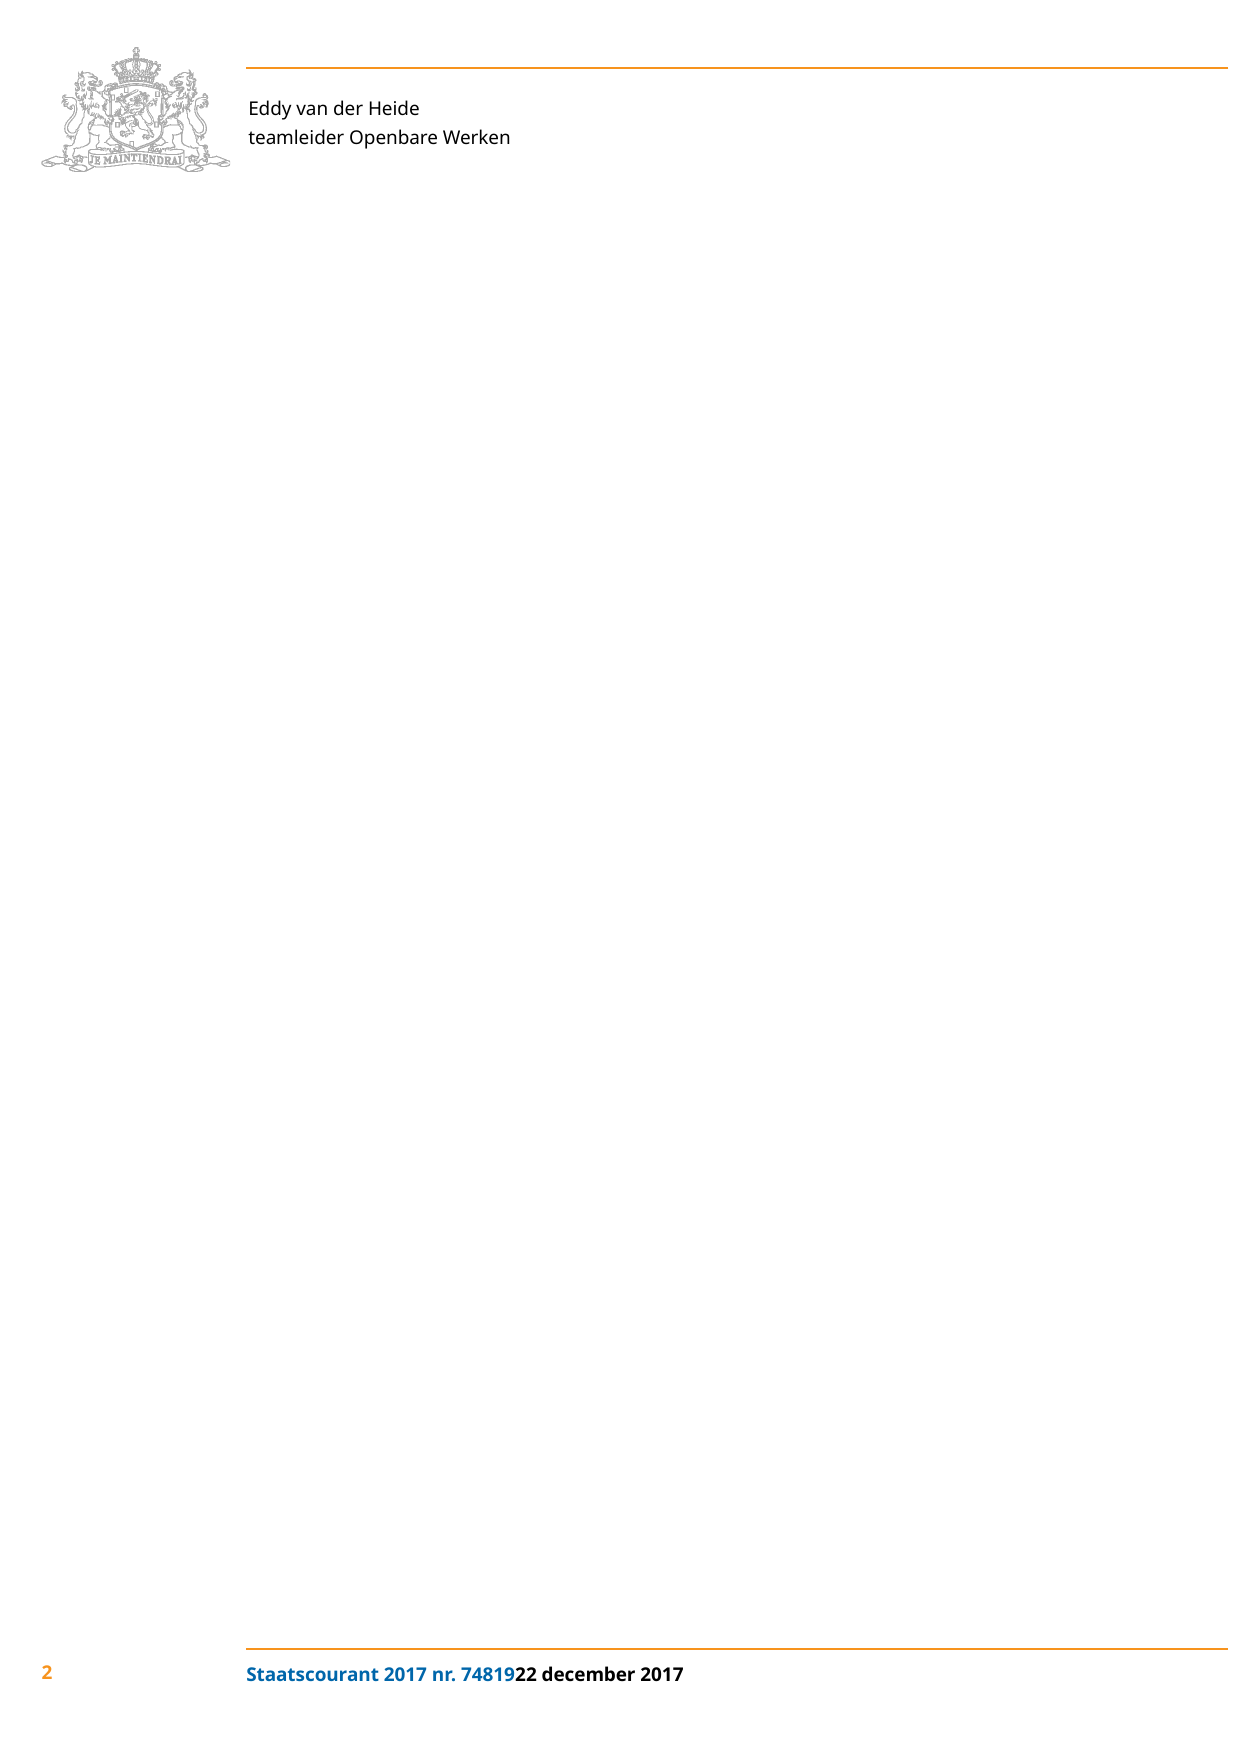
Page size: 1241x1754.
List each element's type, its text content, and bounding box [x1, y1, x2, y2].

picture [41, 47, 231, 172]
text Eddy van der Heide [248, 95, 1152, 121]
text teamleider Openbare Werken [248, 124, 1152, 150]
